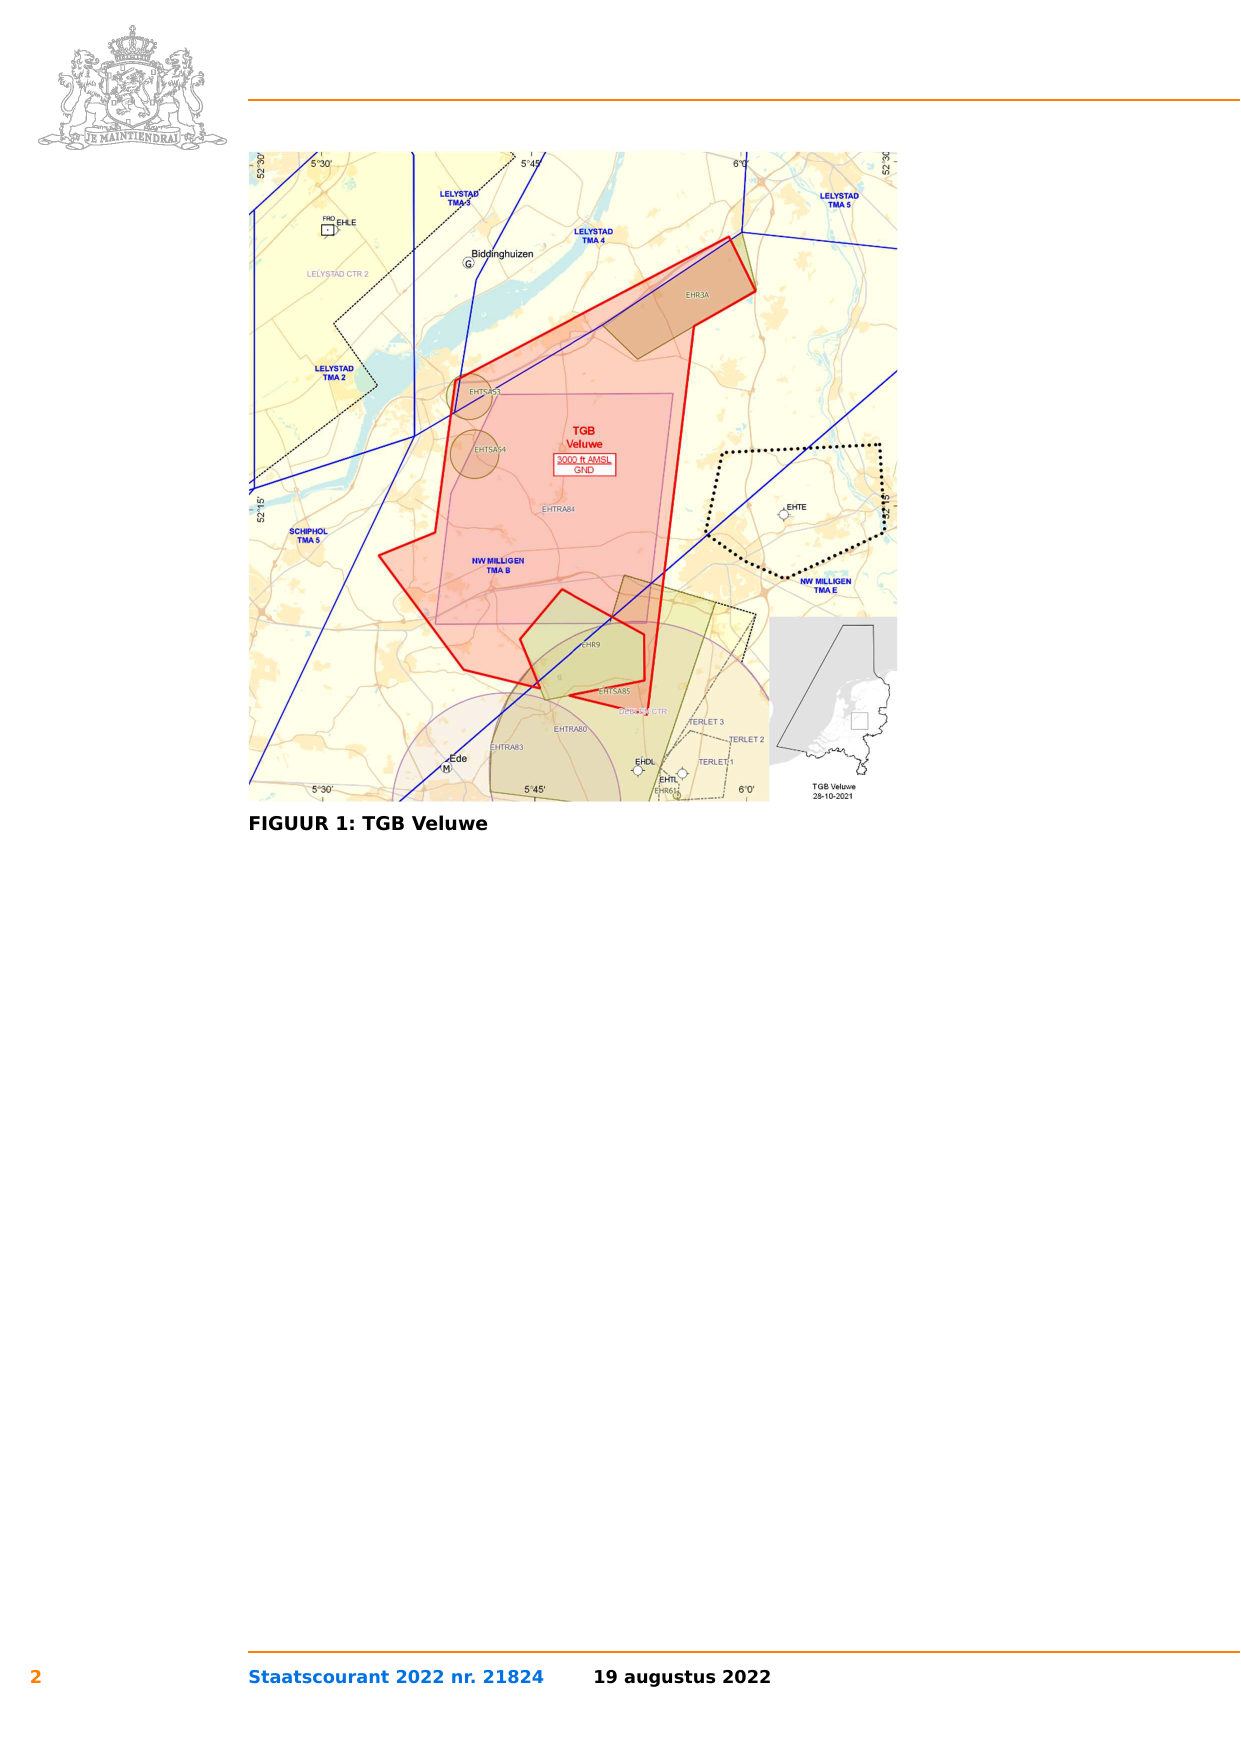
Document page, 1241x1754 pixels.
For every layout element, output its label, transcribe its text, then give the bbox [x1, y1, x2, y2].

text FIGUUR 1: TGB Veluwe [248, 813, 898, 835]
picture [38, 25, 227, 150]
picture [248, 151, 898, 802]
